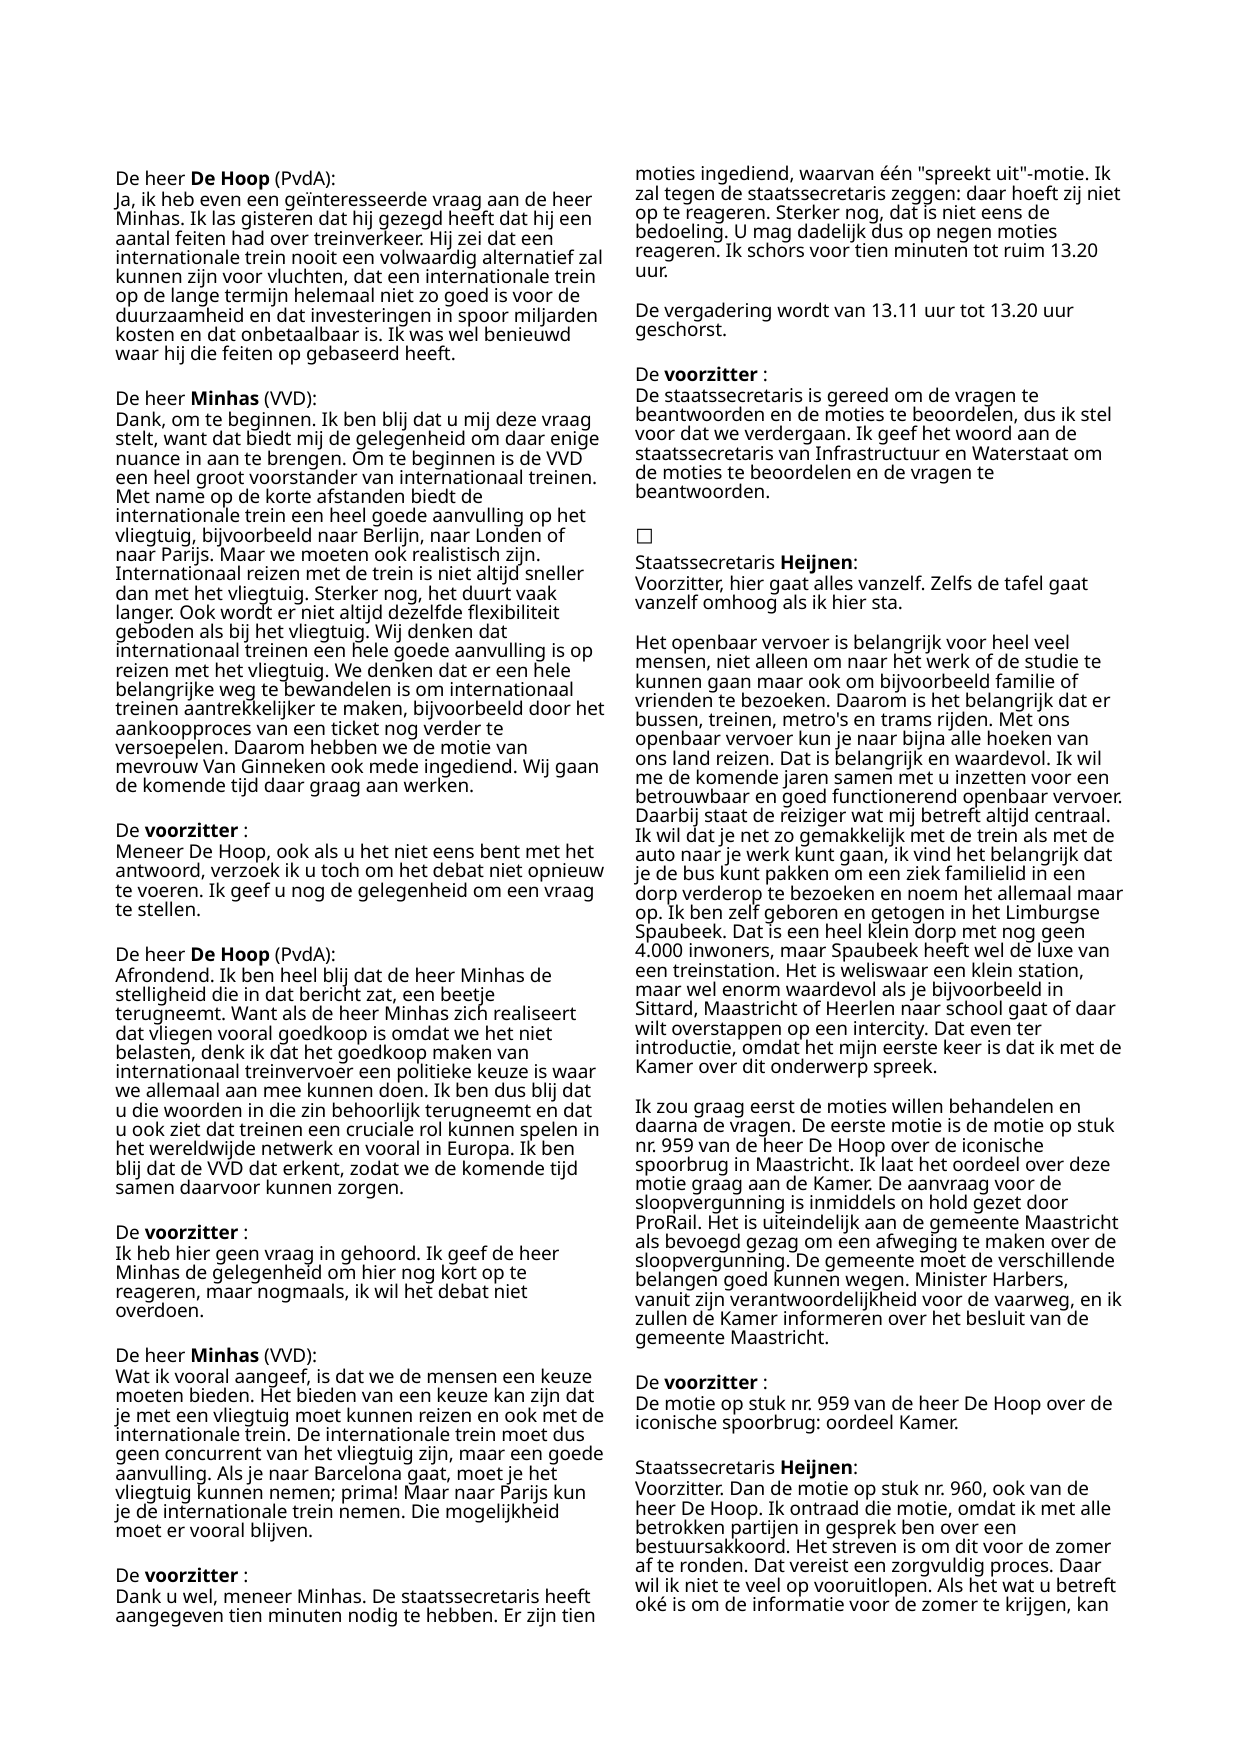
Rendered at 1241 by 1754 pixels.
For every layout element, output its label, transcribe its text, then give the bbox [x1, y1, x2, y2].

text De heer De Hoop (PvdA): [115, 941, 605, 967]
text De voorzitter : [115, 1562, 605, 1588]
text De heer De Hoop (PvdA): [115, 165, 605, 191]
text Afrondend. Ik ben heel blij dat de heer Minhas de stelligheid die in dat bericht zat, een beetje terugneemt. Want als de heer Minhas zich realiseert dat vliegen vooral goedkoop is omdat we het niet belasten, denk ik dat het goedkoop maken van internationaal treinvervoer een politieke keuze is waar we allemaal aan mee kunnen doen. Ik ben dus blij dat u die woorden in die zin behoorlijk terugneemt en dat u ook ziet dat treinen een cruciale rol kunnen spelen in het wereldwijde netwerk en vooral in Europa. Ik ben blij dat de VVD dat erkent, zodat we de komende tijd samen daarvoor kunnen zorgen. [115, 967, 605, 1198]
text Wat ik vooral aangeef, is dat we de mensen een keuze moeten bieden. Het bieden van een keuze kan zijn dat je met een vliegtuig moet kunnen reizen en ook met de internationale trein. De internationale trein moet dus geen concurrent van het vliegtuig zijn, maar een goede aanvulling. Als je naar Barcelona gaat, moet je het vliegtuig kunnen nemen; prima! Maar naar Parijs kun je de internationale trein nemen. Die mogelijkheid moet er vooral blijven. [115, 1368, 605, 1542]
text Ik heb hier geen vraag in gehoord. Ik geef de heer Minhas de gelegenheid om hier nog kort op te reageren, maar nogmaals, ik wil het debat niet overdoen. [115, 1244, 605, 1322]
text Ja, ik heb even een geïnteresseerde vraag aan de heer Minhas. Ik las gisteren dat hij gezegd heeft dat hij een aantal feiten had over treinverkeer. Hij zei dat een internationale trein nooit een volwaardig alternatief zal kunnen zijn voor vluchten, dat een internationale trein op de lange termijn helemaal niet zo goed is voor de duurzaamheid en dat investeringen in spoor miljarden kosten en dat onbetaalbaar is. Ik was wel benieuwd waar hij die feiten op gebaseerd heeft. [115, 191, 605, 364]
text Dank, om te beginnen. Ik ben blij dat u mij deze vraag stelt, want dat biedt mij de gelegenheid om daar enige nuance in aan te brengen. Om te beginnen is de VVD een heel groot voorstander van internationaal treinen. Met name op de korte afstanden biedt de internationale trein een heel goede aanvulling op het vliegtuig, bijvoorbeeld naar Berlijn, naar Londen of naar Parijs. Maar we moeten ook realistisch zijn. Internationaal reizen met de trein is niet altijd sneller dan met het vliegtuig. Sterker nog, het duurt vaak langer. Ook wordt er niet altijd dezelfde flexibiliteit geboden als bij het vliegtuig. Wij denken dat internationaal treinen een hele goede aanvulling is op reizen met het vliegtuig. We denken dat er een hele belangrijke weg te bewandelen is om internationaal treinen aantrekkelijker te maken, bijvoorbeeld door het aankoopproces van een ticket nog verder te versoepelen. Daarom hebben we de motie van mevrouw Van Ginneken ook mede ingediend. Wij gaan de komende tijd daar graag aan werken. [115, 411, 605, 797]
text De motie op stuk nr. 959 van de heer De Hoop over de iconische spoorbrug: oordeel Kamer. [635, 1395, 1125, 1434]
text Meneer De Hoop, ook als u het niet eens bent met het antwoord, verzoek ik u toch om het debat niet opnieuw te voeren. Ik geef u nog de gelegenheid om een vraag te stellen. [115, 843, 605, 920]
text De vergadering wordt van 13.11 uur tot 13.20 uur geschorst. [635, 302, 1125, 340]
text De voorzitter : [115, 1219, 605, 1244]
text De voorzitter : [635, 1369, 1125, 1395]
text De voorzitter : [115, 817, 605, 843]
text Ik zou graag eerst de moties willen behandelen en daarna de vragen. De eerste motie is de motie op stuk nr. 959 van de heer De Hoop over de iconische spoorbrug in Maastricht. Ik laat het oordeel over deze motie graag aan de Kamer. De aanvraag voor de sloopvergunning is inmiddels on hold gezet door ProRail. Het is uiteindelijk aan de gemeente Maastricht als bevoegd gezag om een afweging te maken over de sloopvergunning. De gemeente moet de verschillende belangen goed kunnen wegen. Minister Harbers, vanuit zijn verantwoordelijkheid voor de vaarweg, en ik zullen de Kamer informeren over het besluit van de gemeente Maastricht. [635, 1098, 1125, 1348]
text De heer Minhas (VVD): [115, 1342, 605, 1368]
text Voorzitter, hier gaat alles vanzelf. Zelfs de tafel gaat vanzelf omhoog als ik hier sta. [635, 575, 1125, 613]
text De voorzitter : [635, 361, 1125, 387]
text Voorzitter. Dan de motie op stuk nr. 960, ook van de heer De Hoop. Ik ontraad die motie, omdat ik met alle betrokken partijen in gesprek ben over een bestuursakkoord. Het streven is om dit voor de zomer af te ronden. Dat vereist een zorgvuldig proces. Daar wil ik niet te veel op vooruitlopen. Als het wat u betreft oké is om de informatie voor de zomer te krijgen, kan [635, 1480, 1125, 1615]
text Staatssecretaris Heijnen: [635, 1454, 1125, 1480]
text Staatssecretaris Heijnen: [635, 549, 1125, 575]
text De heer Minhas (VVD): [115, 385, 605, 411]
text moties ingediend, waarvan één "spreekt uit"-motie. Ik zal tegen de staatssecretaris zeggen: daar hoeft zij niet op te reageren. Sterker nog, dat is niet eens de bedoeling. U mag dadelijk dus op negen moties reageren. Ik schors voor tien minuten tot ruim 13.20 uur. [635, 165, 1125, 281]
text ⬜ [635, 523, 1125, 549]
text Dank u wel, meneer Minhas. De staatssecretaris heeft aangegeven tien minuten nodig te hebben. Er zijn tien [115, 1588, 605, 1627]
text De staatssecretaris is gereed om de vragen te beantwoorden en de moties te beoordelen, dus ik stel voor dat we verdergaan. Ik geef het woord aan de staatssecretaris van Infrastructuur en Waterstaat om de moties te beoordelen en de vragen te beantwoorden. [635, 387, 1125, 502]
text Het openbaar vervoer is belangrijk voor heel veel mensen, niet alleen om naar het werk of de studie te kunnen gaan maar ook om bijvoorbeeld familie of vrienden te bezoeken. Daarom is het belangrijk dat er bussen, treinen, metro's en trams rijden. Met ons openbaar vervoer kun je naar bijna alle hoeken van ons land reizen. Dat is belangrijk en waardevol. Ik wil me de komende jaren samen met u inzetten voor een betrouwbaar en goed functionerend openbaar vervoer. Daarbij staat de reiziger wat mij betreft altijd centraal. Ik wil dat je net zo gemakkelijk met de trein als met de auto naar je werk kunt gaan, ik vind het belangrijk dat je de bus kunt pakken om een ziek familielid in een dorp verderop te bezoeken en noem het allemaal maar op. Ik ben zelf geboren en getogen in het Limburgse Spaubeek. Dat is een heel klein dorp met nog geen 4.000 inwoners, maar Spaubeek heeft wel de luxe van een treinstation. Het is weliswaar een klein station, maar wel enorm waardevol als je bijvoorbeeld in Sittard, Maastricht of Heerlen naar school gaat of daar wilt overstappen op een intercity. Dat even ter introductie, omdat het mijn eerste keer is dat ik met de Kamer over dit onderwerp spreek. [635, 634, 1125, 1077]
